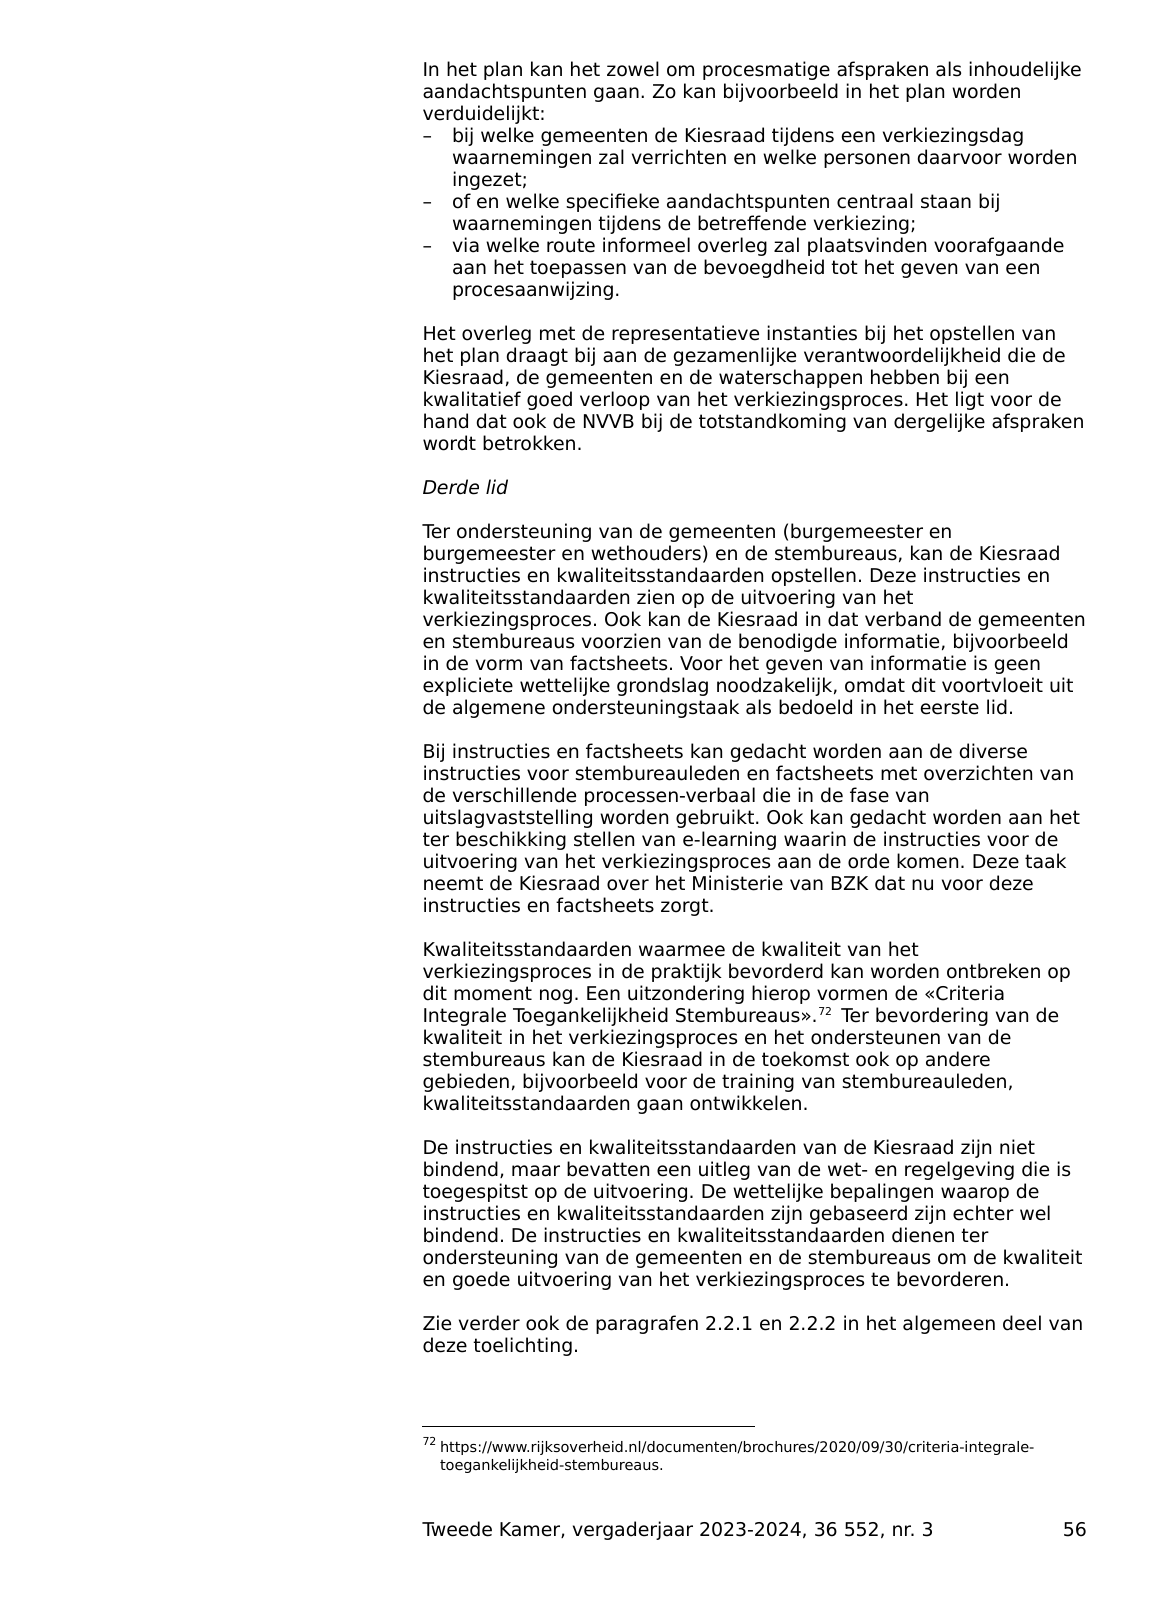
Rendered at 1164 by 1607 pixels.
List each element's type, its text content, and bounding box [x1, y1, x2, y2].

text Zie verder ook de paragrafen 2.2.1 en 2.2.2 in het algemeen deel van deze toelichting. [422, 1313, 1087, 1357]
text – via welke route informeel overleg zal plaatsvinden voorafgaande aan het toepassen van de bevoegdheid tot het geven van een procesaanwijzing. [422, 235, 1087, 301]
text https://www.rijksoverheid.nl/documenten/brochures/2020/09/30/criteria-integrale-toegankelijkheid-stembureaus. [422, 1435, 1087, 1474]
text De instructies en kwaliteitsstandaarden van de Kiesraad zijn niet bindend, maar bevatten een uitleg van de wet- en regelgeving die is toegespitst op de uitvoering. De wettelijke bepalingen waarop de instructies en kwaliteitsstandaarden zijn gebaseerd zijn echter wel bindend. De instructies en kwaliteitsstandaarden dienen ter ondersteuning van de gemeenten en de stembureaus om de kwaliteit en goede uitvoering van het verkiezingsproces te bevorderen. [422, 1137, 1087, 1291]
text In het plan kan het zowel om procesmatige afspraken als inhoudelijke aandachtspunten gaan. Zo kan bijvoorbeeld in het plan worden verduidelijkt: [422, 59, 1087, 125]
text Kwaliteitsstandaarden waarmee de kwaliteit van het verkiezingsproces in de praktijk bevorderd kan worden ontbreken op dit moment nog. Een uitzondering hierop vormen de «Criteria Integrale Toegankelijkheid Stembureaus». Ter bevordering van de kwaliteit in het verkiezingsproces en het ondersteunen van de stembureaus kan de Kiesraad in de toekomst ook op andere gebieden, bijvoorbeeld voor de training van stembureauleden, kwaliteitsstandaarden gaan ontwikkelen. [422, 939, 1087, 1115]
text – of en welke specifieke aandachtspunten centraal staan bij waarnemingen tijdens de betreffende verkiezing; [422, 191, 1087, 235]
text Bij instructies en factsheets kan gedacht worden aan de diverse instructies voor stembureauleden en factsheets met overzichten van de verschillende processen-verbaal die in de fase van uitslagvaststelling worden gebruikt. Ook kan gedacht worden aan het ter beschikking stellen van e-learning waarin de instructies voor de uitvoering van het verkiezingsproces aan de orde komen. Deze taak neemt de Kiesraad over het Ministerie van BZK dat nu voor deze instructies en factsheets zorgt. [422, 741, 1087, 917]
text Het overleg met de representatieve instanties bij het opstellen van het plan draagt bij aan de gezamenlijke verantwoordelijkheid die de Kiesraad, de gemeenten en de waterschappen hebben bij een kwalitatief goed verloop van het verkiezingsproces. Het ligt voor de hand dat ook de NVVB bij de totstandkoming van dergelijke afspraken wordt betrokken. [422, 323, 1087, 455]
text Ter ondersteuning van de gemeenten (burgemeester en burgemeester en wethouders) en de stembureaus, kan de Kiesraad instructies en kwaliteitsstandaarden opstellen. Deze instructies en kwaliteitsstandaarden zien op de uitvoering van het verkiezingsproces. Ook kan de Kiesraad in dat verband de gemeenten en stembureaus voorzien van de benodigde informatie, bijvoorbeeld in de vorm van factsheets. Voor het geven van informatie is geen expliciete wettelijke grondslag noodzakelijk, omdat dit voortvloeit uit de algemene ondersteuningstaak als bedoeld in het eerste lid. [422, 521, 1087, 719]
subtitle Derde lid [422, 477, 1087, 499]
text – bij welke gemeenten de Kiesraad tijdens een verkiezingsdag waarnemingen zal verrichten en welke personen daarvoor worden ingezet; [422, 125, 1087, 191]
